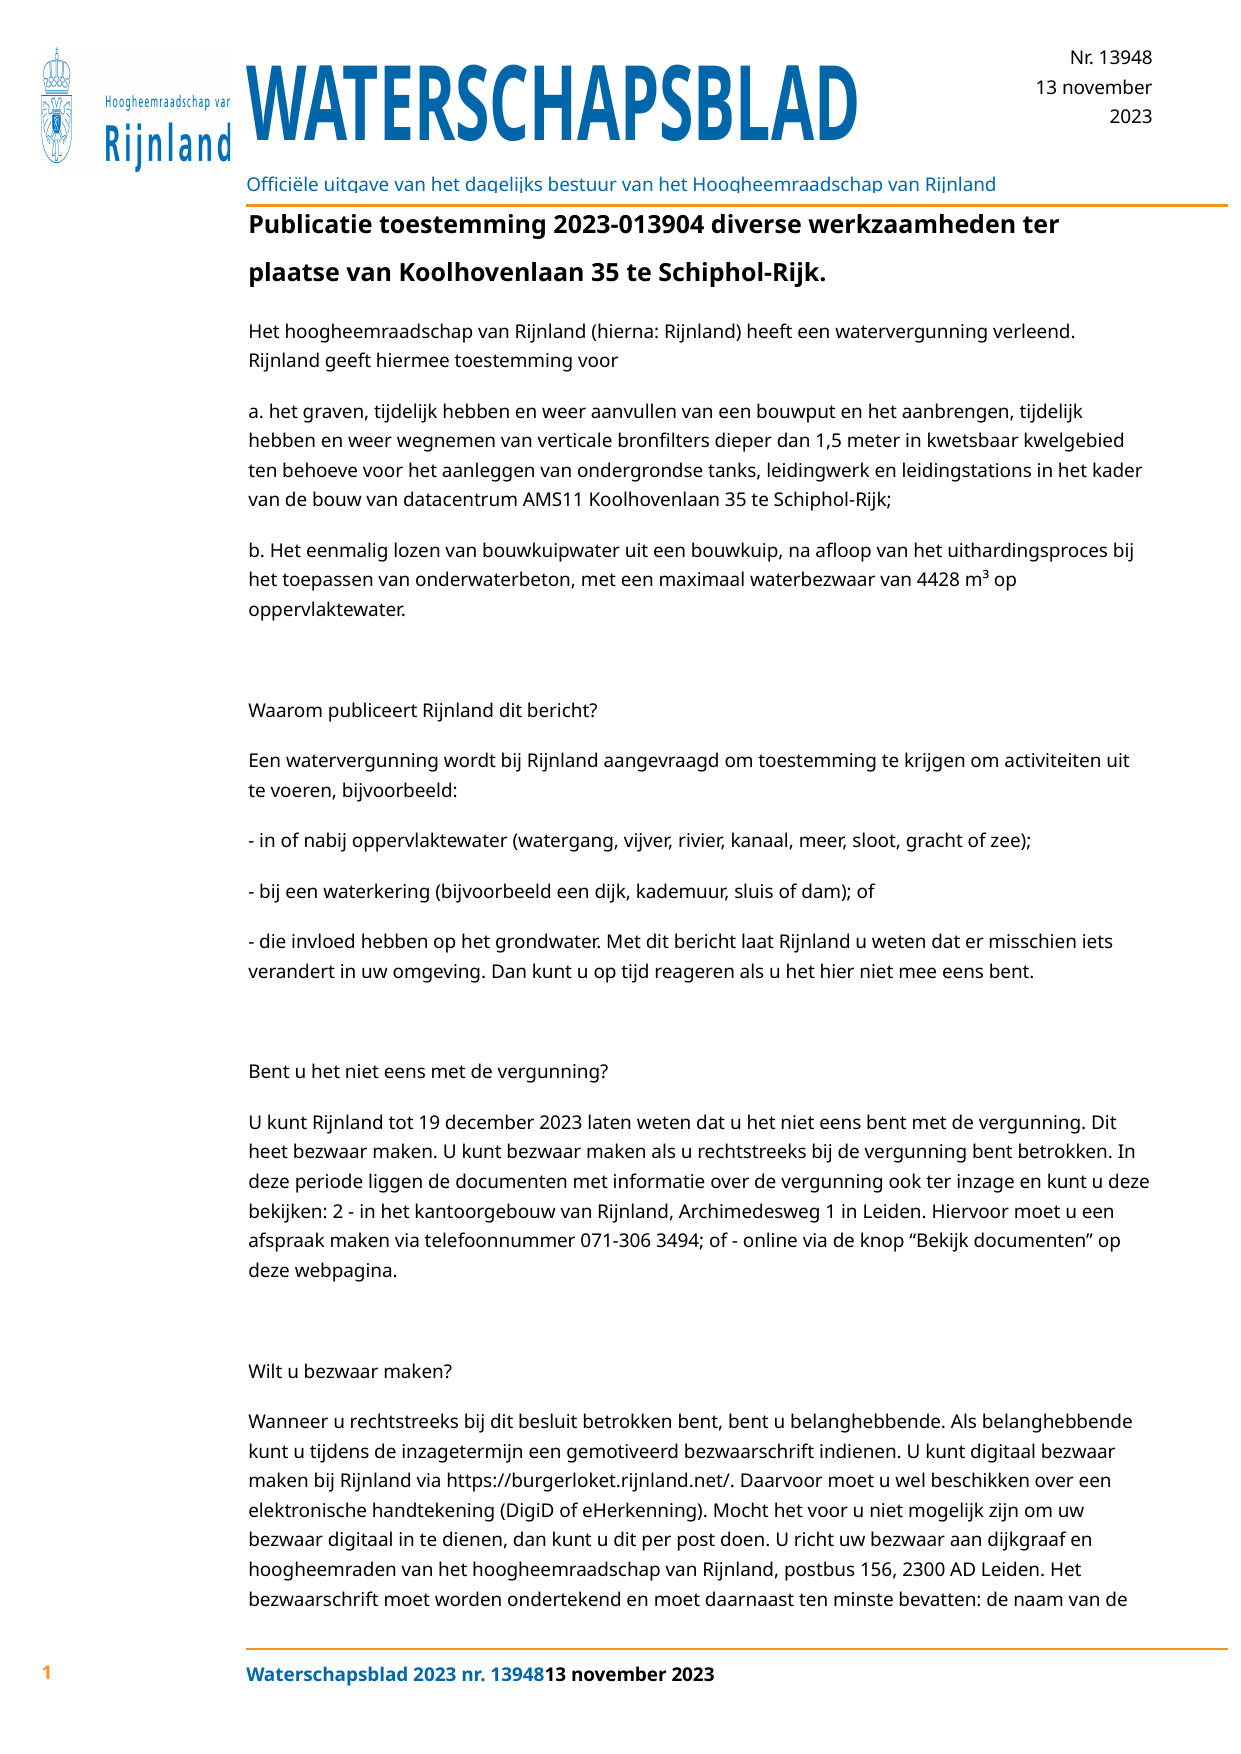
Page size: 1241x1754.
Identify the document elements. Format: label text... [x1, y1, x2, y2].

text - bij een waterkering (bijvoorbeeld een dijk, kademuur, sluis of dam); of [248, 878, 1152, 904]
text - die invloed hebben op het grondwater. Met dit bericht laat Rijnland u weten dat er misschien iets verandert in uw omgeving. Dan kunt u op tijd reageren als u het hier niet mee eens bent. [248, 928, 1152, 984]
text b. Het eenmalig lozen van bouwkuipwater uit een bouwkuip, na afloop van het uithardingsproces bij het toepassen van onderwaterbeton, met een maximaal waterbezwaar van 4428 m³ op oppervlaktewater. [248, 537, 1152, 622]
text Waarom publiceert Rijnland dit bericht? [248, 697, 1152, 723]
text U kunt Rijnland tot 19 december 2023 laten weten dat u het niet eens bent met de vergunning. Dit heet bezwaar maken. U kunt bezwaar maken als u rechtstreeks bij de vergunning bent betrokken. In deze periode liggen de documenten met informatie over de vergunning ook ter inzage en kunt u deze bekijken: 2 - in het kantoorgebouw van Rijnland, Archimedesweg 1 in Leiden. Hiervoor moet u een afspraak maken via telefoonnummer 071-306 3494; of - online via de knop “Bekijk documenten” op deze webpagina. [248, 1109, 1152, 1283]
text Publicatie toestemming 2023-013904 diverse werkzaamheden ter plaatse van Koolhovenlaan 35 te Schiphol-Rijk. [248, 207, 1152, 288]
text Wilt u bezwaar maken? [248, 1358, 1152, 1384]
text - in of nabij oppervlaktewater (watergang, vijver, rivier, kanaal, meer, sloot, gracht of zee); [248, 827, 1152, 853]
text Wanneer u rechtstreeks bij dit besluit betrokken bent, bent u belanghebbende. Als belanghebbende kunt u tijdens de inzagetermijn een gemotiveerd bezwaarschrift indienen. U kunt digitaal bezwaar maken bij Rijnland via https://burgerloket.rijnland.net/. Daarvoor moet u wel beschikken over een elektronische handtekening (DigiD of eHerkenning). Mocht het voor u niet mogelijk zijn om uw bezwaar digitaal in te dienen, dan kunt u dit per post doen. U richt uw bezwaar aan dijkgraaf en hoogheemraden van het hoogheemraadschap van Rijnland, postbus 156, 2300 AD Leiden. Het bezwaarschrift moet worden ondertekend en moet daarnaast ten minste bevatten: de naam van de [248, 1408, 1152, 1612]
text Het hoogheemraadschap van Rijnland (hierna: Rijnland) heeft een watervergunning verleend. Rijnland geeft hiermee toestemming voor [248, 318, 1152, 373]
text Een watervergunning wordt bij Rijnland aangevraagd om toestemming te krijgen om activiteiten uit te voeren, bijvoorbeeld: [248, 747, 1152, 803]
picture [41, 47, 231, 172]
text a. het graven, tijdelijk hebben en weer aanvullen van een bouwput en het aanbrengen, tijdelijk hebben en weer wegnemen van verticale bronfilters dieper dan 1,5 meter in kwetsbaar kwelgebied ten behoeve voor het aanleggen van ondergrondse tanks, leidingwerk en leidingstations in het kader van de bouw van datacentrum AMS11 Koolhovenlaan 35 te Schiphol-Rijk; [248, 398, 1152, 512]
text Bent u het niet eens met de vergunning? [248, 1059, 1152, 1084]
